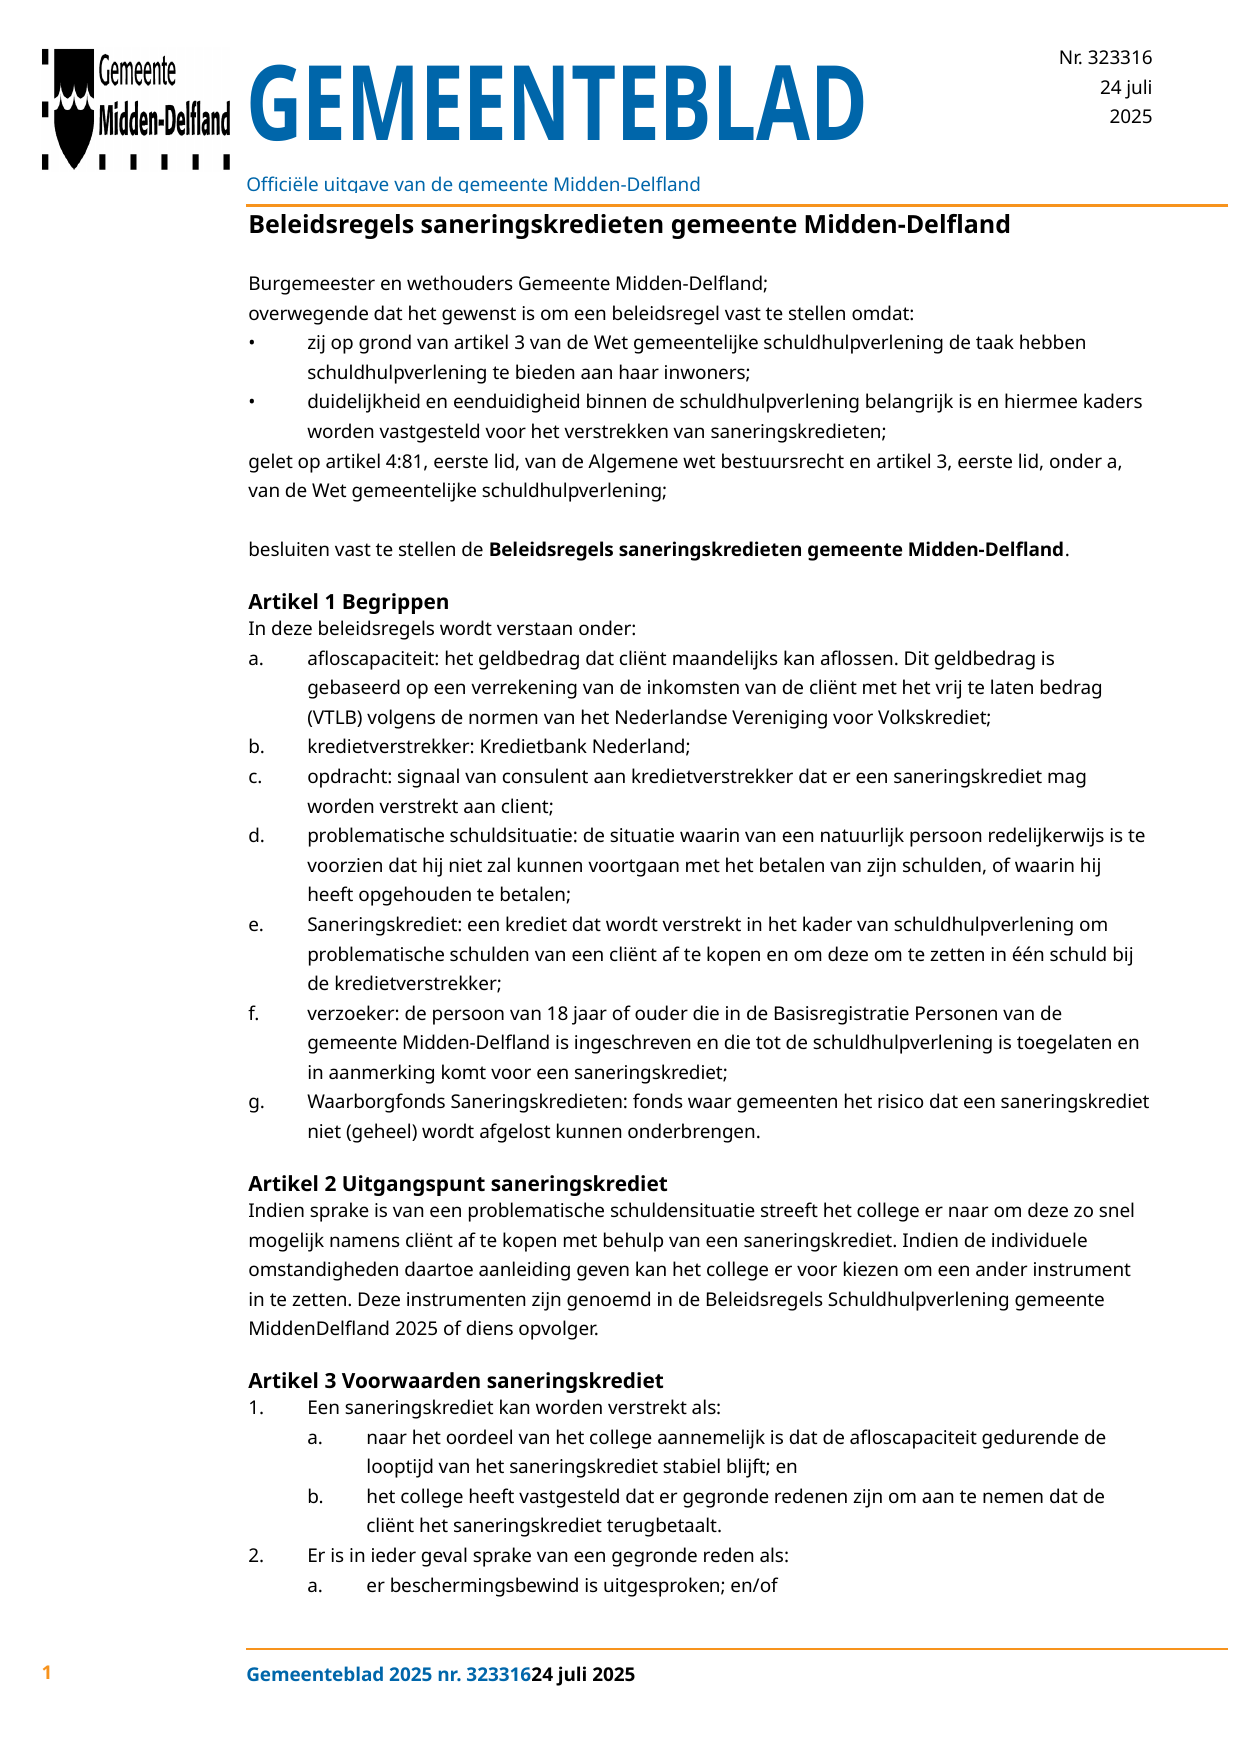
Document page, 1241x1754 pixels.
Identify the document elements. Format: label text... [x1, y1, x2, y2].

list Waarborgfonds Saneringskredieten: fonds waar gemeenten het risico dat een saneringskrediet niet (geheel) wordt afgelost kunnen onderbrengen. [248, 1089, 1152, 1144]
list Een saneringskrediet kan worden verstrekt als: [248, 1394, 1152, 1420]
text overwegende dat het gewenst is om een beleidsregel vast te stellen omdat: [248, 300, 1152, 326]
list zij op grond van artikel 3 van de Wet gemeentelijke schuldhulpverlening de taak hebben schuldhulpverlening te bieden aan haar inwoners; [248, 329, 1152, 385]
list kredietverstrekker: Kredietbank Nederland; [248, 734, 1152, 759]
text Burgemeester en wethouders Gemeente Midden-Delfland; [248, 270, 1152, 296]
list er beschermingsbewind is uitgesproken; en/of [307, 1572, 1152, 1598]
text Artikel 1 Begrippen [248, 587, 1152, 615]
list naar het oordeel van het college aannemelijk is dat de afloscapaciteit gedurende de looptijd van het saneringskrediet stabiel blijft; en [307, 1424, 1152, 1479]
list Saneringskrediet: een krediet dat wordt verstrekt in het kader van schuldhulpverlening om problematische schulden van een cliënt af te kopen en om deze om te zetten in één schuld bij de kredietverstrekker; [248, 911, 1152, 996]
list problematische schuldsituatie: de situatie waarin van een natuurlijk persoon redelijkerwijs is te voorzien dat hij niet zal kunnen voortgaan met het betalen van zijn schulden, of waarin hij heeft opgehouden te betalen; [248, 822, 1152, 907]
text Indien sprake is van een problematische schuldensituatie streeft het college er naar om deze zo snel mogelijk namens cliënt af te kopen met behulp van een saneringskrediet. Indien de individuele omstandigheden daartoe aanleiding geven kan het college er voor kiezen om een ander instrument in te zetten. Deze instrumenten zijn genoemd in de Beleidsregels Schuldhulpverlening gemeente Midden­Delfland 2025 of diens opvolger. [248, 1197, 1152, 1341]
list opdracht: signaal van consulent aan kredietverstrekker dat er een saneringskrediet mag worden verstrekt aan client; [248, 763, 1152, 819]
text Artikel 2 Uitgangspunt saneringskrediet [248, 1169, 1152, 1197]
text In deze beleidsregels wordt verstaan onder: [248, 615, 1152, 641]
list duidelijkheid en eenduidigheid binnen de schuldhulpverlening belangrijk is en hiermee kaders worden vastgesteld voor het verstrekken van saneringskredieten; [248, 389, 1152, 444]
list verzoeker: de persoon van 18 jaar of ouder die in de Basisregistratie Personen van de gemeente Midden-Delfland is ingeschreven en die tot de schuldhulpverlening is toegelaten en in aanmerking komt voor een saneringskrediet; [248, 1000, 1152, 1085]
text besluiten vast te stellen de Beleidsregels saneringskredieten gemeente Midden-Delfland. [248, 537, 1152, 562]
text Beleidsregels saneringskredieten gemeente Midden-Delfland [248, 207, 1152, 241]
text Artikel 3 Voorwaarden saneringskrediet [248, 1366, 1152, 1394]
list Er is in ieder geval sprake van een gegronde reden als: [248, 1542, 1152, 1568]
list het college heeft vastgesteld dat er gegronde redenen zijn om aan te nemen dat de cliënt het saneringskrediet terugbetaalt. [307, 1483, 1152, 1538]
text gelet op artikel 4:81, eerste lid, van de Algemene wet bestuursrecht en artikel 3, eerste lid, onder a, van de Wet gemeentelijke schuldhulpverlening; [248, 448, 1152, 503]
list afloscapaciteit: het geldbedrag dat cliënt maandelijks kan aflossen. Dit geldbedrag is gebaseerd op een verrekening van de inkomsten van de cliënt met het vrij te laten bedrag (VTLB) volgens de normen van het Nederlandse Vereniging voor Volkskrediet; [248, 645, 1152, 730]
picture [41, 47, 231, 172]
